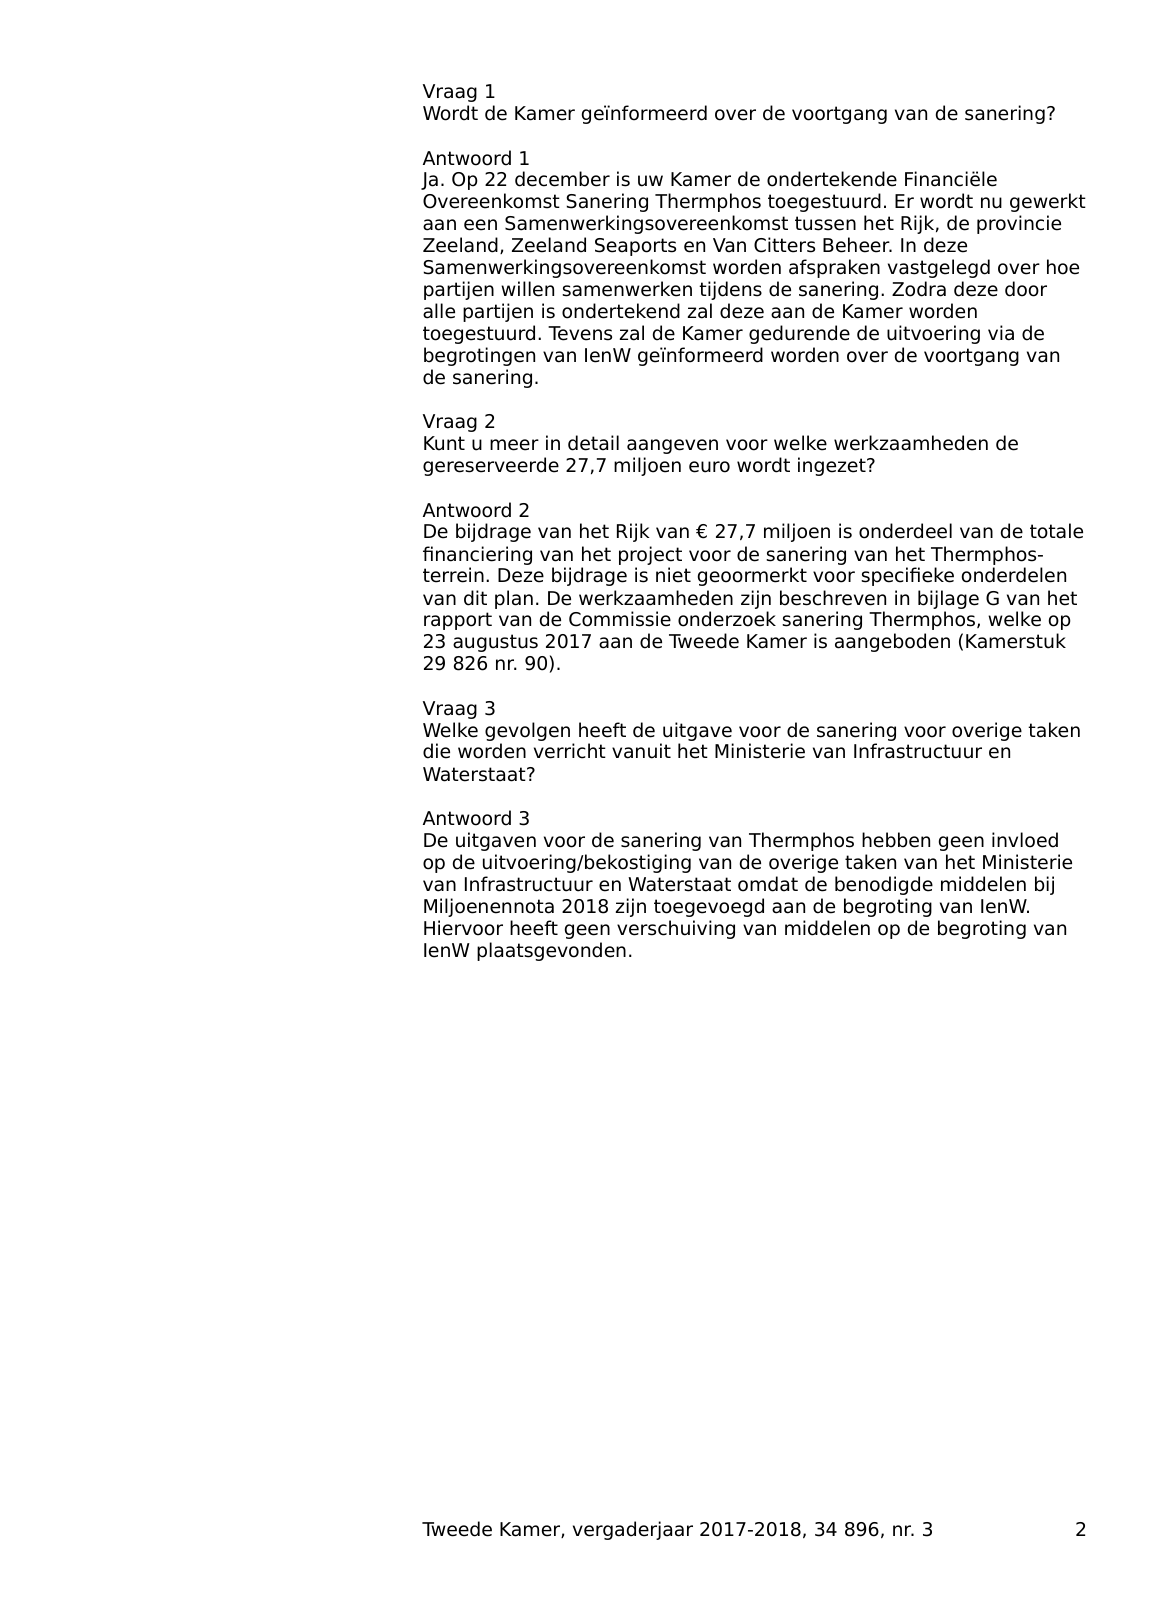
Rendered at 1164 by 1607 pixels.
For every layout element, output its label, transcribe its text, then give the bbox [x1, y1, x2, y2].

text De uitgaven voor de sanering van Thermphos hebben geen invloed op de uitvoering/bekostiging van de overige taken van het Ministerie van Infrastructuur en Waterstaat omdat de benodigde middelen bij Miljoenennota 2018 zijn toegevoegd aan de begroting van IenW. Hiervoor heeft geen verschuiving van middelen op de begroting van IenW plaatsgevonden. [422, 829, 1087, 961]
text Antwoord 3 [422, 808, 1087, 829]
text Antwoord 1 [422, 147, 1087, 169]
text Vraag 1 [422, 81, 1087, 103]
text Vraag 2 [422, 411, 1087, 433]
text Welke gevolgen heeft de uitgave voor de sanering voor overige taken die worden verricht vanuit het Ministerie van Infrastructuur en Waterstaat? [422, 719, 1087, 785]
text Wordt de Kamer geïnformeerd over de voortgang van de sanering? [422, 103, 1087, 125]
text Antwoord 2 [422, 499, 1087, 521]
text Vraag 3 [422, 697, 1087, 719]
text Ja. Op 22 december is uw Kamer de ondertekende Financiële Overeenkomst Sanering Thermphos toegestuurd. Er wordt nu gewerkt aan een Samenwerkingsovereenkomst tussen het Rijk, de provincie Zeeland, Zeeland Seaports en Van Citters Beheer. In deze Samenwerkingsovereenkomst worden afspraken vastgelegd over hoe partijen willen samenwerken tijdens de sanering. Zodra deze door alle partijen is ondertekend zal deze aan de Kamer worden toegestuurd. Tevens zal de Kamer gedurende de uitvoering via de begrotingen van IenW geïnformeerd worden over de voortgang van de sanering. [422, 169, 1087, 389]
text Kunt u meer in detail aangeven voor welke werkzaamheden de gereserveerde 27,7 miljoen euro wordt ingezet? [422, 433, 1087, 477]
text De bijdrage van het Rijk van € 27,7 miljoen is onderdeel van de totale financiering van het project voor de sanering van het Thermphos-terrein. Deze bijdrage is niet geoormerkt voor specifieke onderdelen van dit plan. De werkzaamheden zijn beschreven in bijlage G van het rapport van de Commissie onderzoek sanering Thermphos, welke op 23 augustus 2017 aan de Tweede Kamer is aangeboden (Kamerstuk 29 826 nr. 90). [422, 521, 1087, 675]
